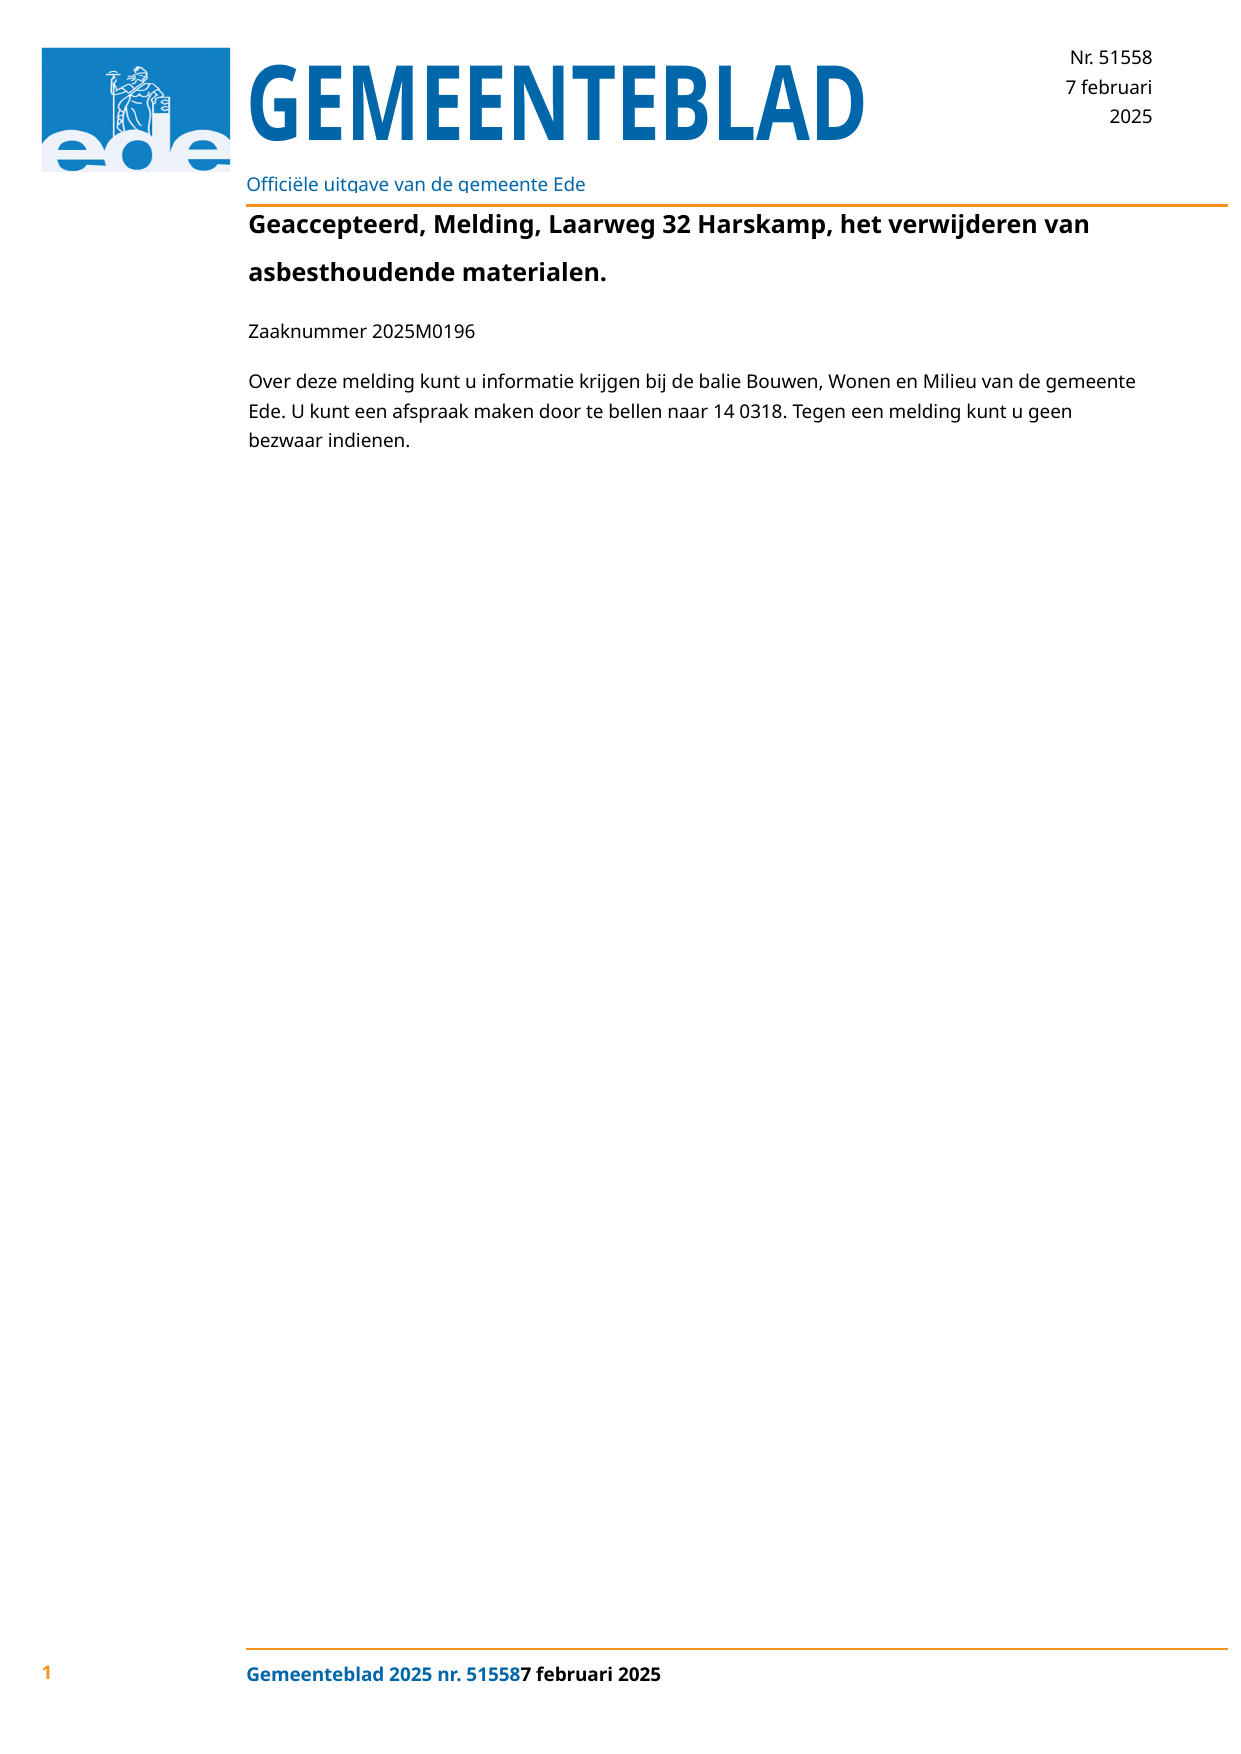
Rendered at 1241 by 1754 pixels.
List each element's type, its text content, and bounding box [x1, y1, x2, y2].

text Zaaknummer 2025M0196 [248, 318, 1152, 344]
text Over deze melding kunt u informatie krijgen bij de balie Bouwen, Wonen en Milieu van de gemeente Ede. U kunt een afspraak maken door te bellen naar 14 0318. Tegen een melding kunt u geen bezwaar indienen. [248, 368, 1152, 453]
text Geaccepteerd, Melding, Laarweg 32 Harskamp, het verwijderen van asbesthoudende materialen. [248, 207, 1152, 288]
picture [41, 47, 231, 172]
